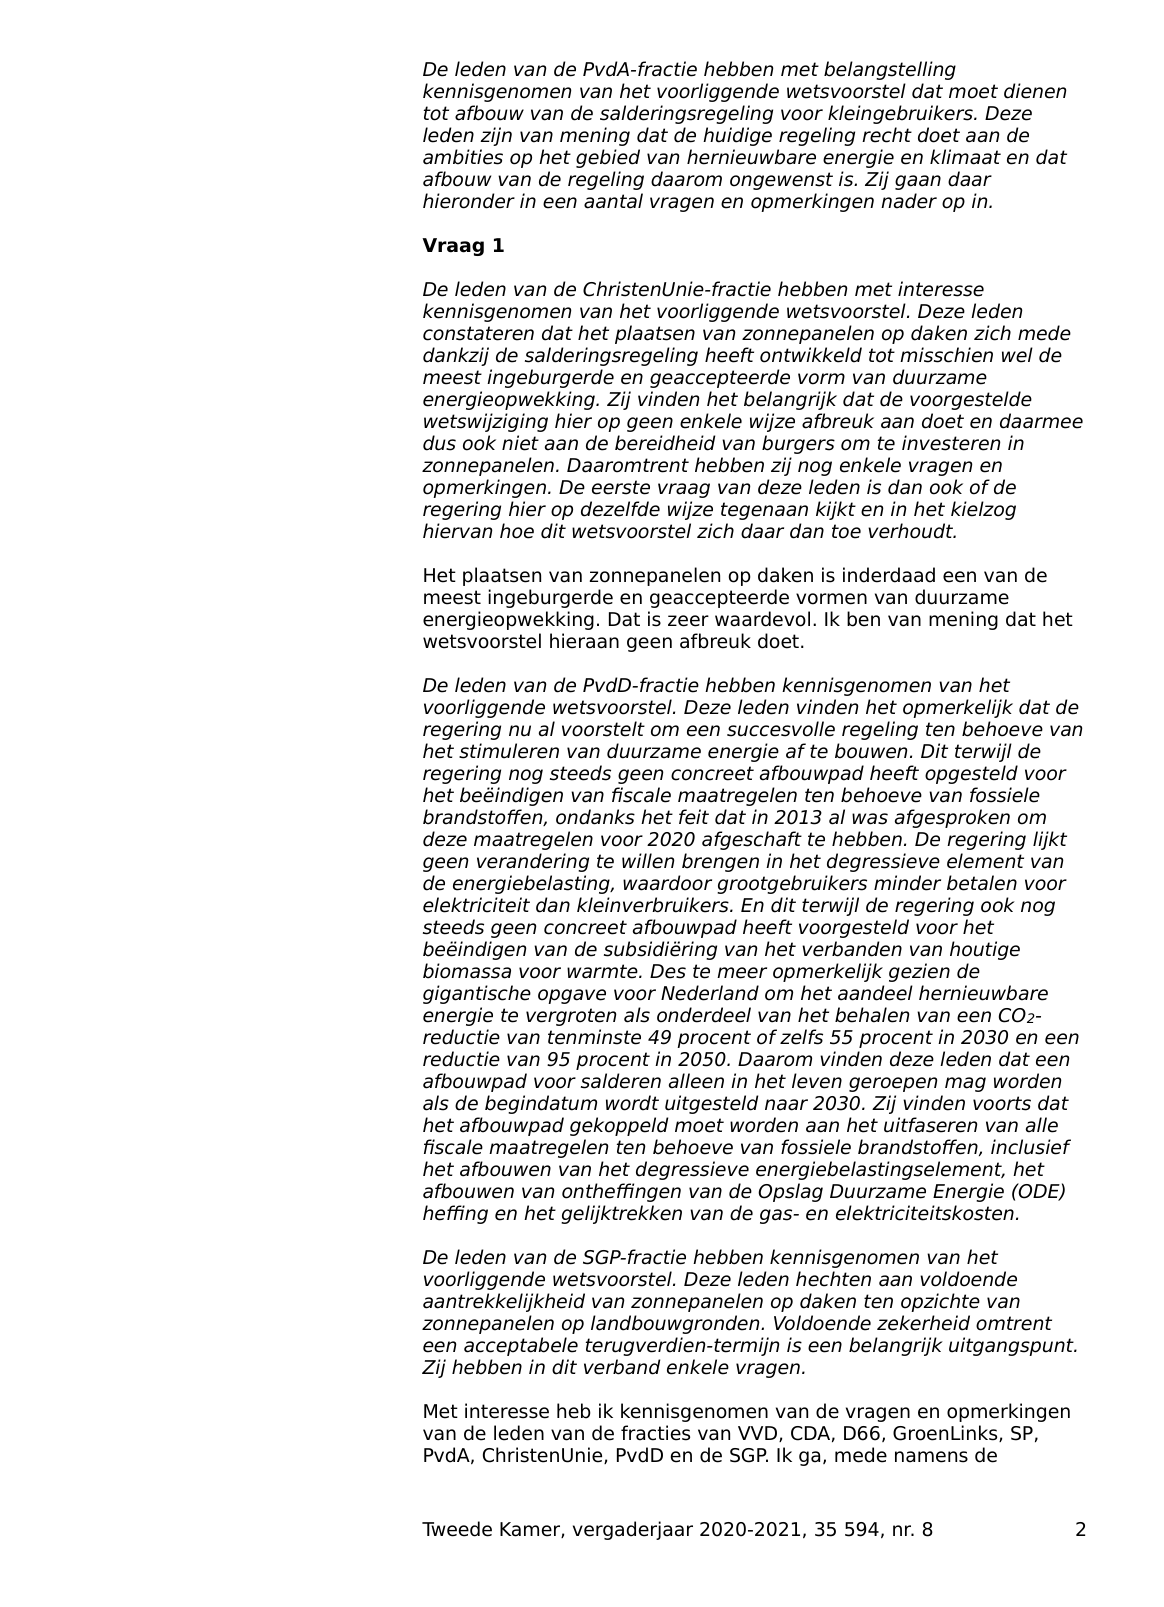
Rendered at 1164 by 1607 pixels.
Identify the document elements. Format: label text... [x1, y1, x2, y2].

text De leden van de PvdD-fractie hebben kennisgenomen van het voorliggende wetsvoorstel. Deze leden vinden het opmerkelijk dat de regering nu al voorstelt om een succesvolle regeling ten behoeve van het stimuleren van duurzame energie af te bouwen. Dit terwijl de regering nog steeds geen concreet afbouwpad heeft opgesteld voor het beëindigen van fiscale maatregelen ten behoeve van fossiele brandstoffen, ondanks het feit dat in 2013 al was afgesproken om deze maatregelen voor 2020 afgeschaft te hebben. De regering lijkt geen verandering te willen brengen in het degressieve element van de energiebelasting, waardoor grootgebruikers minder betalen voor elektriciteit dan kleinverbruikers. En dit terwijl de regering ook nog steeds geen concreet afbouwpad heeft voorgesteld voor het beëindigen van de subsidiëring van het verbanden van houtige biomassa voor warmte. Des te meer opmerkelijk gezien de gigantische opgave voor Nederland om het aandeel hernieuwbare energie te vergroten als onderdeel van het behalen van een CO2-reductie van tenminste 49 procent of zelfs 55 procent in 2030 en een reductie van 95 procent in 2050. Daarom vinden deze leden dat een afbouwpad voor salderen alleen in het leven geroepen mag worden als de begindatum wordt uitgesteld naar 2030. Zij vinden voorts dat het afbouwpad gekoppeld moet worden aan het uitfaseren van alle fiscale maatregelen ten behoeve van fossiele brandstoffen, inclusief het afbouwen van het degressieve energiebelastingselement, het afbouwen van ontheffingen van de Opslag Duurzame Energie (ODE) heffing en het gelijktrekken van de gas- en elektriciteitskosten. [422, 675, 1087, 1225]
text De leden van de PvdA-fractie hebben met belangstelling kennisgenomen van het voorliggende wetsvoorstel dat moet dienen tot afbouw van de salderingsregeling voor kleingebruikers. Deze leden zijn van mening dat de huidige regeling recht doet aan de ambities op het gebied van hernieuwbare energie en klimaat en dat afbouw van de regeling daarom ongewenst is. Zij gaan daar hieronder in een aantal vragen en opmerkingen nader op in. [422, 59, 1087, 213]
text De leden van de SGP-fractie hebben kennisgenomen van het voorliggende wetsvoorstel. Deze leden hechten aan voldoende aantrekkelijkheid van zonnepanelen op daken ten opzichte van zonnepanelen op landbouwgronden. Voldoende zekerheid omtrent een acceptabele terugverdien-termijn is een belangrijk uitgangspunt. Zij hebben in dit verband enkele vragen. [422, 1247, 1087, 1379]
text De leden van de ChristenUnie-fractie hebben met interesse kennisgenomen van het voorliggende wetsvoorstel. Deze leden constateren dat het plaatsen van zonnepanelen op daken zich mede dankzij de salderingsregeling heeft ontwikkeld tot misschien wel de meest ingeburgerde en geaccepteerde vorm van duurzame energieopwekking. Zij vinden het belangrijk dat de voorgestelde wetswijziging hier op geen enkele wijze afbreuk aan doet en daarmee dus ook niet aan de bereidheid van burgers om te investeren in zonnepanelen. Daaromtrent hebben zij nog enkele vragen en opmerkingen. De eerste vraag van deze leden is dan ook of de regering hier op dezelfde wijze tegenaan kijkt en in het kielzog hiervan hoe dit wetsvoorstel zich daar dan toe verhoudt. [422, 279, 1087, 543]
subtitle Vraag 1 [422, 235, 1087, 257]
text Met interesse heb ik kennisgenomen van de vragen en opmerkingen van de leden van de fracties van VVD, CDA, D66, GroenLinks, SP, PvdA, ChristenUnie, PvdD en de SGP. Ik ga, mede namens de [422, 1401, 1087, 1467]
text Het plaatsen van zonnepanelen op daken is inderdaad een van de meest ingeburgerde en geaccepteerde vormen van duurzame energieopwekking. Dat is zeer waardevol. Ik ben van mening dat het wetsvoorstel hieraan geen afbreuk doet. [422, 565, 1087, 653]
